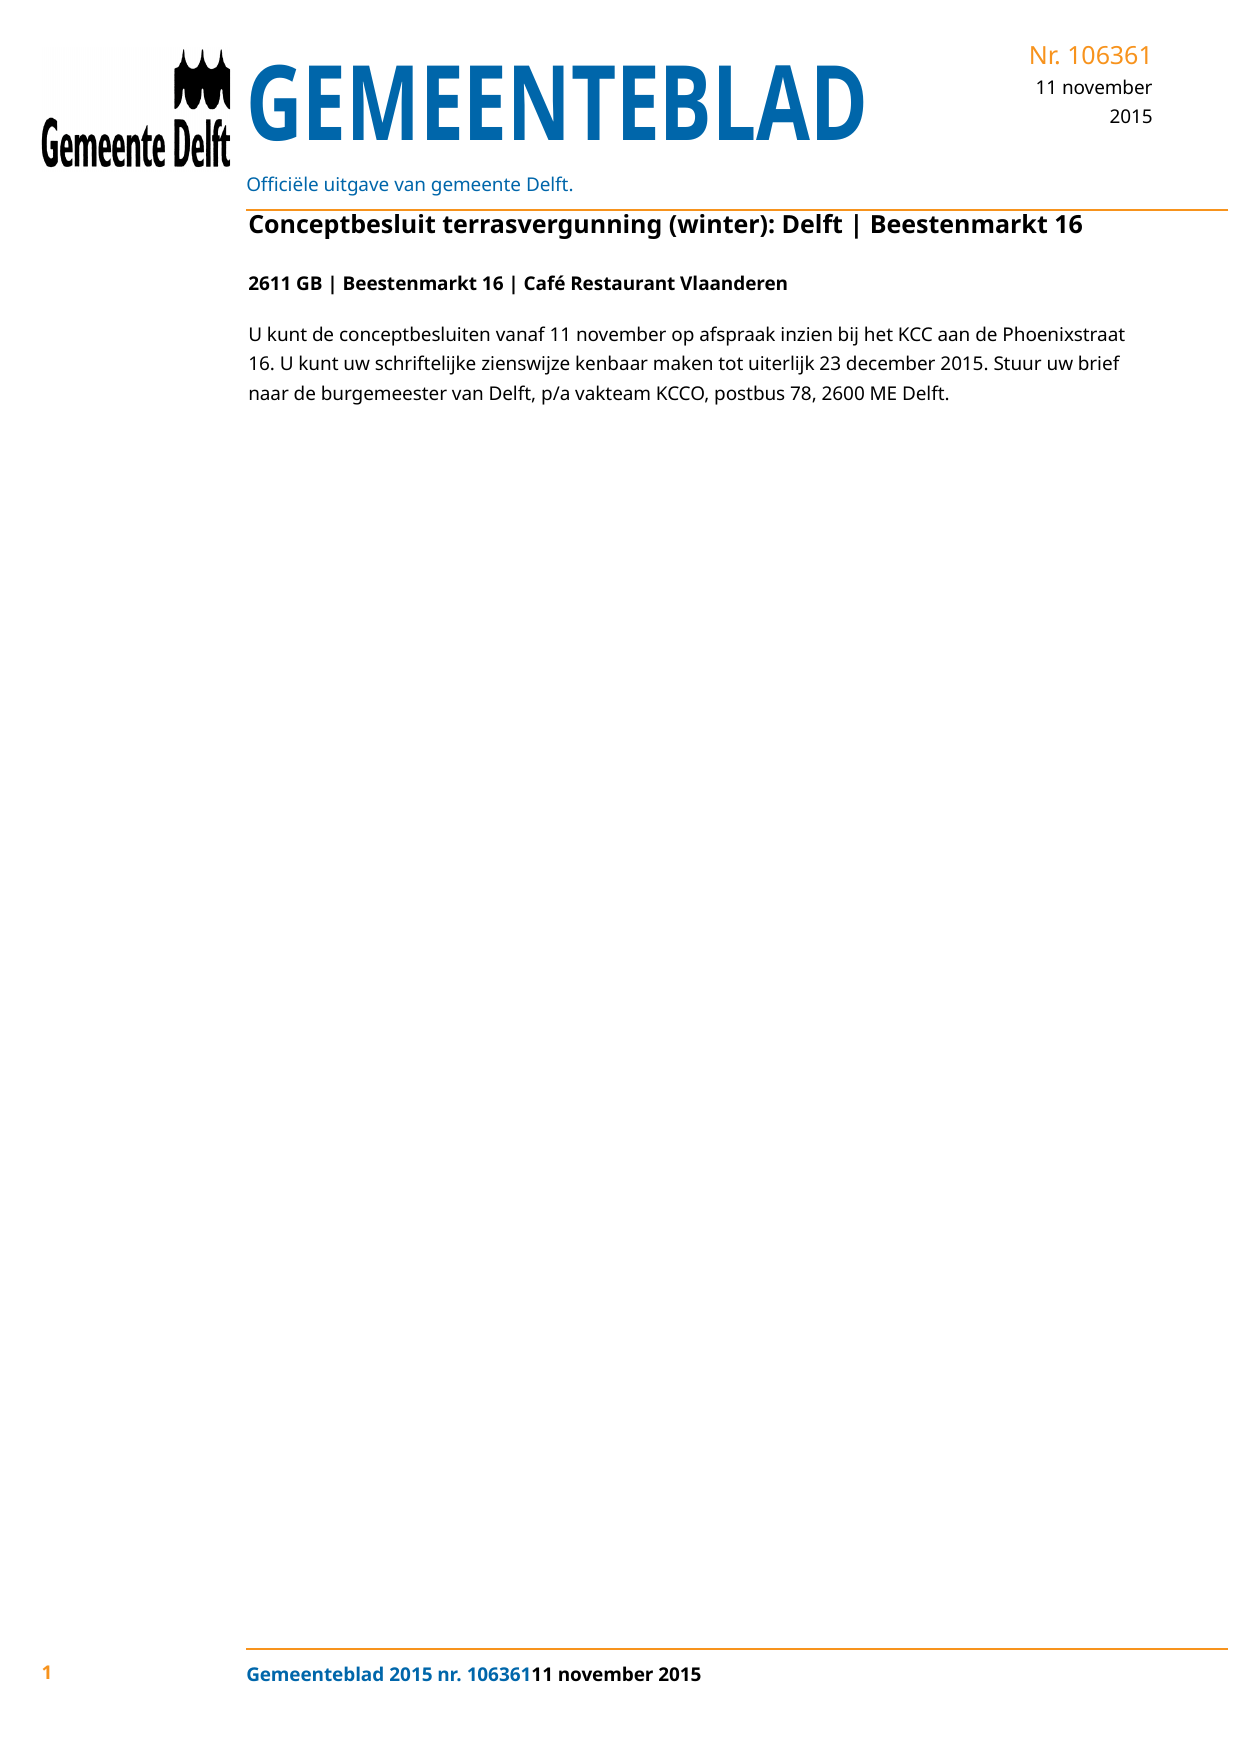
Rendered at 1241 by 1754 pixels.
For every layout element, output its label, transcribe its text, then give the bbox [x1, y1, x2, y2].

text 2611 GB | Beestenmarkt 16 | Café Restaurant Vlaanderen [248, 270, 1152, 296]
text U kunt de conceptbesluiten vanaf 11 november op afspraak inzien bij het KCC aan de Phoenixstraat 16. U kunt uw schriftelijke zienswijze kenbaar maken tot uiterlijk 23 december 2015. Stuur uw brief naar de burgemeester van Delft, p/a vakteam KCCO, postbus 78, 2600 ME Delft. [248, 321, 1152, 406]
text Conceptbesluit terrasvergunning (winter): Delft | Beestenmarkt 16 [248, 211, 1152, 241]
picture [41, 47, 231, 172]
